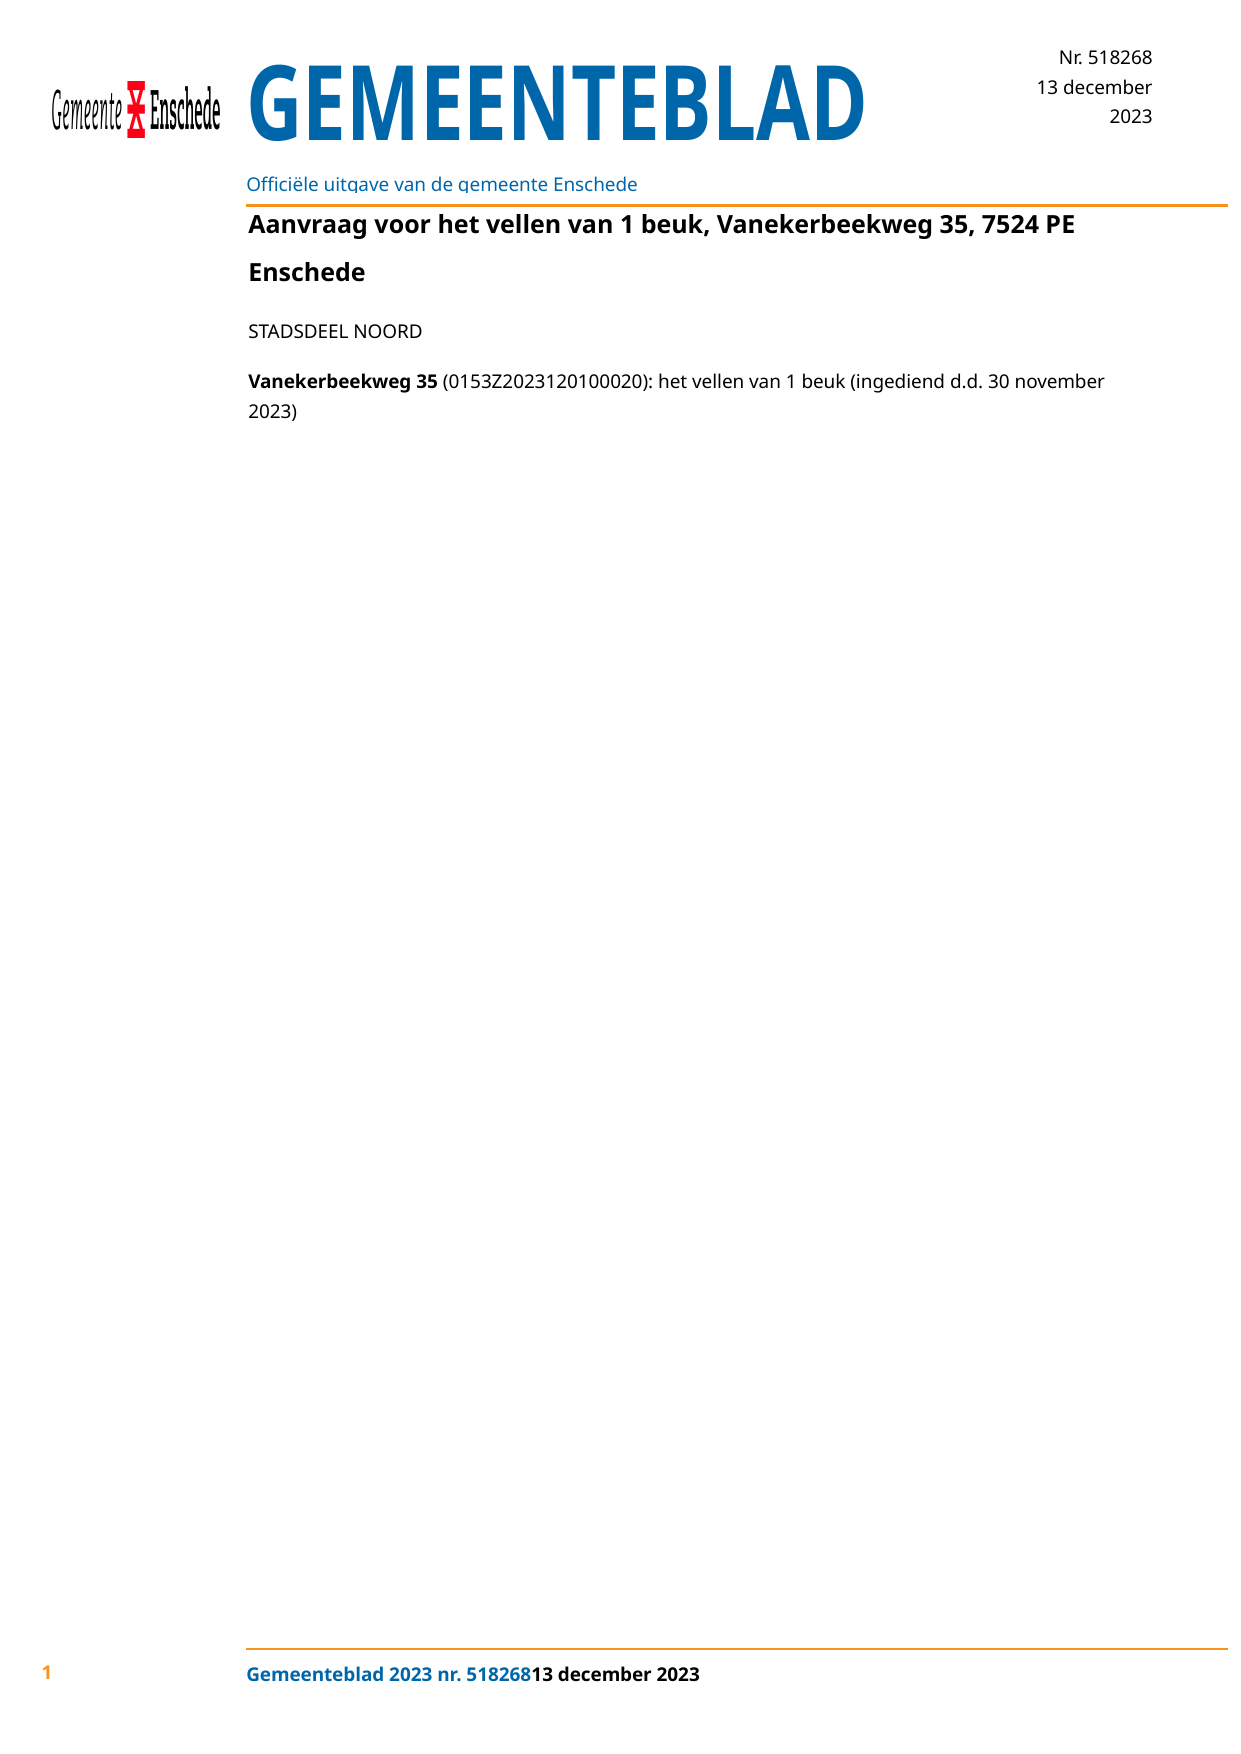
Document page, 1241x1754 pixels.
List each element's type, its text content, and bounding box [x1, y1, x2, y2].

text Aanvraag voor het vellen van 1 beuk, Vanekerbeekweg 35, 7524 PE Enschede [248, 207, 1152, 288]
picture [41, 47, 231, 172]
text STADSDEEL NOORD [248, 318, 1152, 344]
text Vanekerbeekweg 35 (0153Z2023120100020): het vellen van 1 beuk (ingediend d.d. 30 november 2023) [248, 368, 1152, 424]
